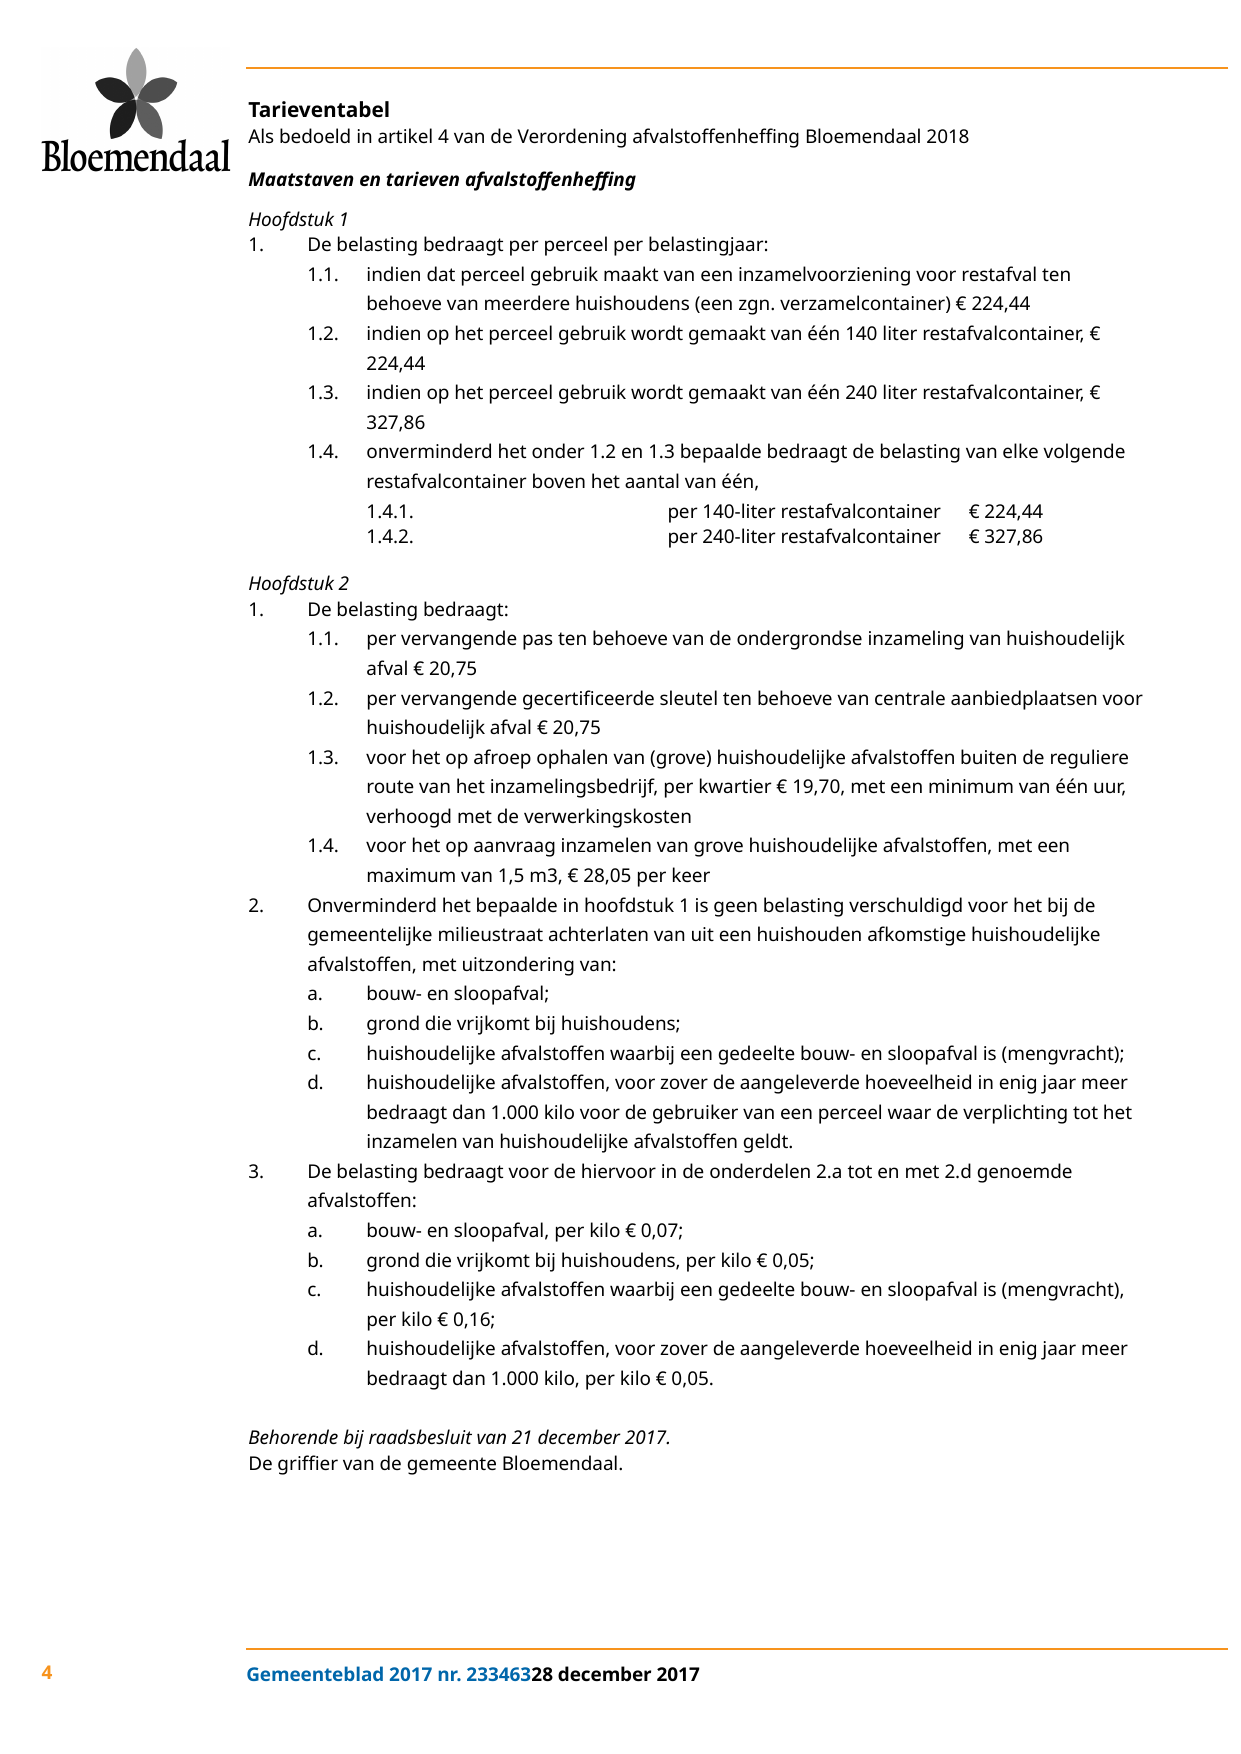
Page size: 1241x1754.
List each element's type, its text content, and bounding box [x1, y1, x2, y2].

table_cell 1.4.2. [366, 524, 667, 549]
list huishoudelijke afvalstoffen waarbij een gedeelte bouw- en sloopafval is (mengvracht); [307, 1040, 1152, 1066]
text Behorende bij raadsbesluit van 21 december 2017. [248, 1424, 1152, 1450]
list De belasting bedraagt voor de hiervoor in de onderdelen 2.a tot en met 2.d genoemde afvalstoffen: [248, 1158, 1152, 1213]
list indien dat perceel gebruik maakt van een inzamelvoorziening voor restafval ten behoeve van meerdere huishoudens (een zgn. verzamelcontainer) € 224,44 [307, 261, 1152, 316]
text Als bedoeld in artikel 4 van de Verordening afvalstoffenheffing Bloemendaal 2018 [248, 123, 1152, 149]
table_header 1.4.1. [366, 498, 667, 523]
text Tarieventabel [248, 95, 1152, 123]
list huishoudelijke afvalstoffen, voor zover de aangeleverde hoeveelheid in enig jaar meer bedraagt dan 1.000 kilo, per kilo € 0,05. [307, 1336, 1152, 1391]
list per vervangende gecertificeerde sleutel ten behoeve van centrale aanbiedplaatsen voor huishoudelijk afval € 20,75 [307, 685, 1152, 740]
list voor het op afroep ophalen van (grove) huishoudelijke afvalstoffen buiten de reguliere route van het inzamelingsbedrijf, per kwartier € 19,70, met een minimum van één uur, verhoogd met de verwerkingskosten [307, 744, 1152, 829]
list bouw- en sloopafval; [307, 981, 1152, 1006]
picture [41, 47, 231, 172]
list huishoudelijke afvalstoffen waarbij een gedeelte bouw- en sloopafval is (mengvracht), per kilo € 0,16; [307, 1276, 1152, 1332]
list De belasting bedraagt per perceel per belastingjaar: [248, 231, 1152, 257]
list indien op het perceel gebruik wordt gemaakt van één 240 liter restafvalcontainer, € 327,86 [307, 379, 1152, 435]
text Maatstaven en tarieven afvalstoffenheffing [248, 166, 1152, 192]
list per vervangende pas ten behoeve van de ondergrondse inzameling van huishoudelijk afval € 20,75 [307, 626, 1152, 681]
table_header per 140-liter restafvalcontainer [667, 498, 968, 523]
list huishoudelijke afvalstoffen, voor zover de aangeleverde hoeveelheid in enig jaar meer bedraagt dan 1.000 kilo voor de gebruiker van een perceel waar de verplichting tot het inzamelen van huishoudelijke afvalstoffen geldt. [307, 1069, 1152, 1154]
table_cell € 327,86 [969, 524, 1240, 549]
table_cell per 240-liter restafvalcontainer [667, 524, 968, 549]
list grond die vrijkomt bij huishoudens; [307, 1010, 1152, 1036]
text De griffier van de gemeente Bloemendaal. [248, 1450, 1152, 1476]
text Hoofdstuk 1 [248, 206, 1152, 231]
list bouw- en sloopafval, per kilo € 0,07; [307, 1217, 1152, 1243]
list Onverminderd het bepaalde in hoofdstuk 1 is geen belasting verschuldigd voor het bij de gemeentelijke milieustraat achterlaten van uit een huishouden afkomstige huishoudelijke afvalstoffen, met uitzondering van: [248, 892, 1152, 977]
list grond die vrijkomt bij huishoudens, per kilo € 0,05; [307, 1247, 1152, 1273]
list voor het op aanvraag inzamelen van grove huishoudelijke afvalstoffen, met een maximum van 1,5 m3, € 28,05 per keer [307, 833, 1152, 888]
table_header € 224,44 [969, 498, 1240, 523]
list onverminderd het onder 1.2 en 1.3 bepaalde bedraagt de belasting van elke volgende restafvalcontainer boven het aantal van één, [307, 438, 1152, 494]
list indien op het perceel gebruik wordt gemaakt van één 140 liter restafvalcontainer, € 224,44 [307, 320, 1152, 376]
list De belasting bedraagt: [248, 596, 1152, 622]
text Hoofdstuk 2 [248, 570, 1152, 596]
